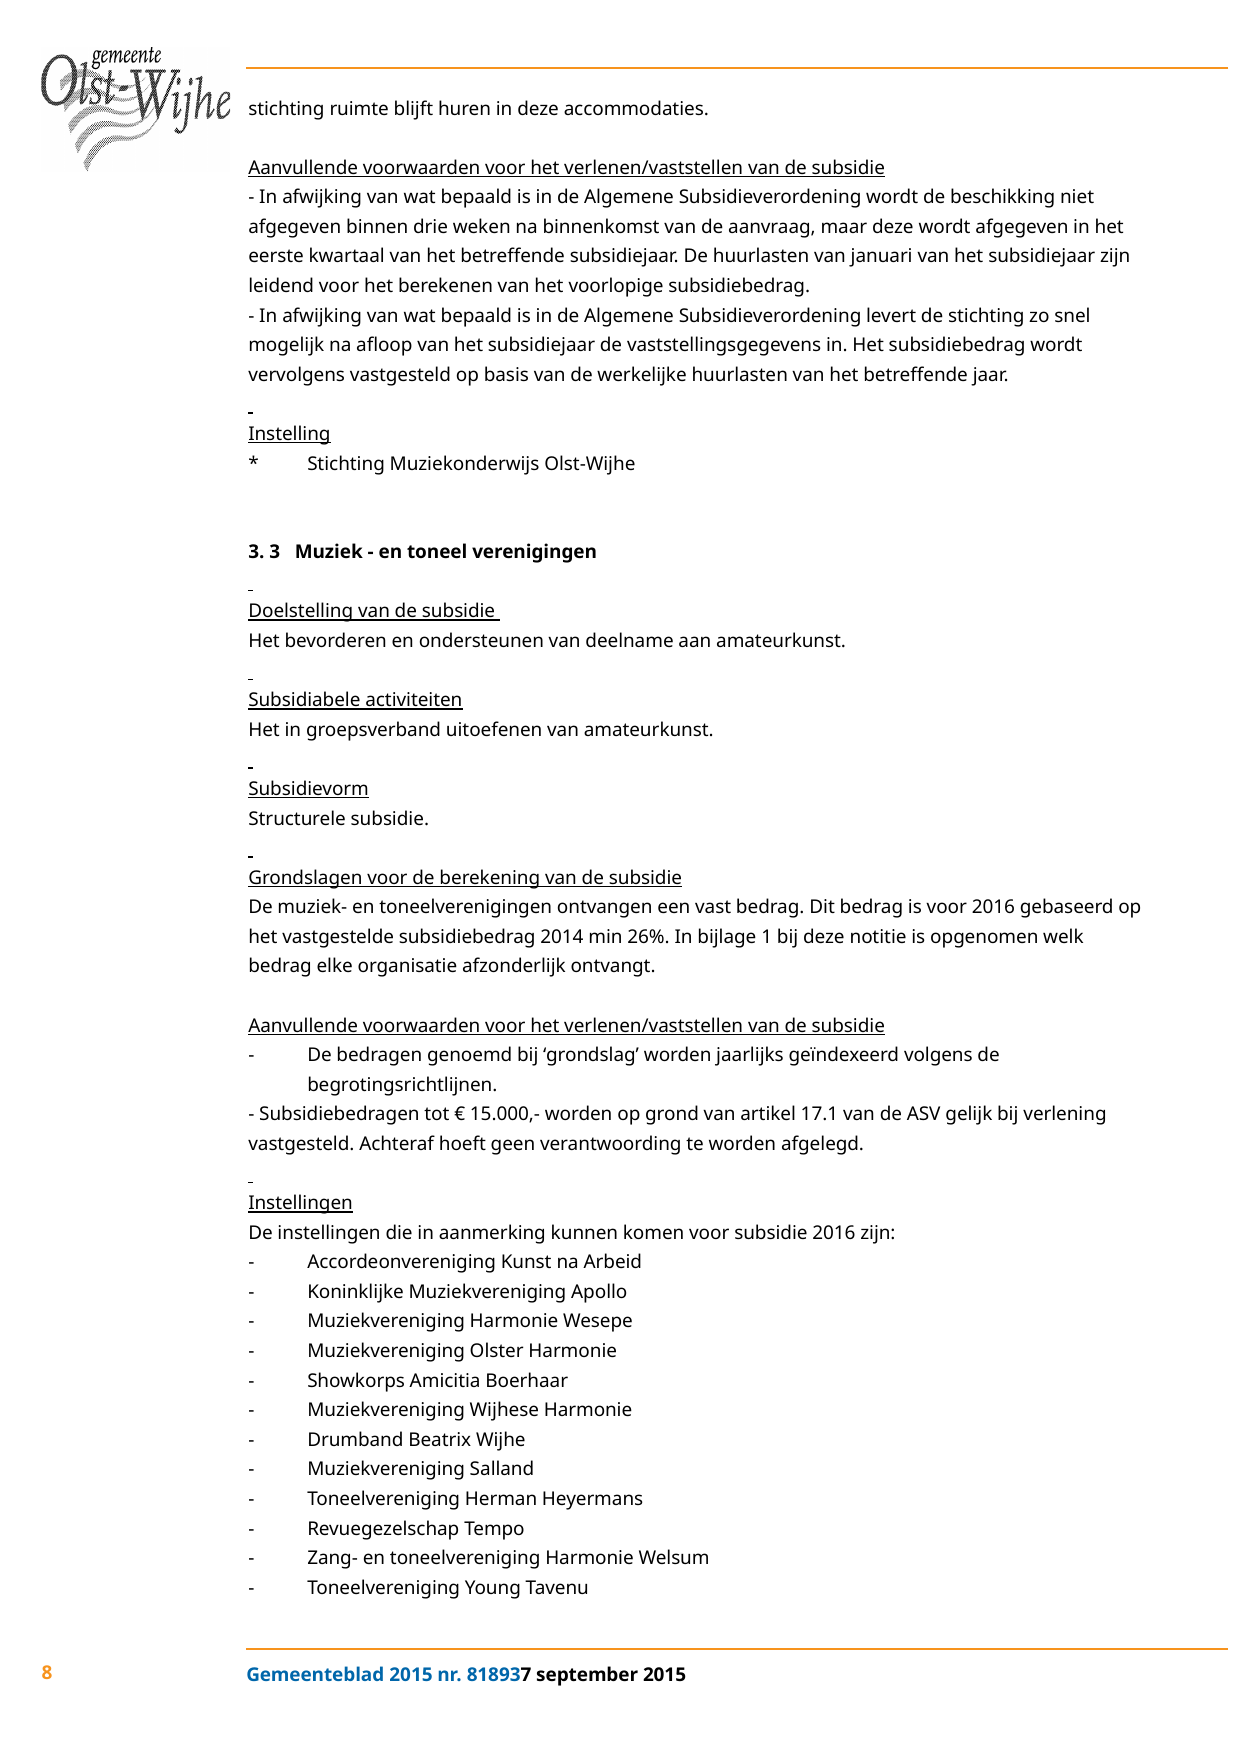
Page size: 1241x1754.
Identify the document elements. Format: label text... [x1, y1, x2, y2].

list Stichting Muziekonderwijs Olst-Wijhe [248, 450, 1152, 476]
list Toneelvereniging Herman Heyermans [248, 1485, 1152, 1511]
text Het in groepsverband uitoefenen van amateurkunst. [248, 716, 1152, 742]
text Het bevorderen en ondersteunen van deelname aan amateurkunst. [248, 627, 1152, 653]
text Instellingen [248, 1189, 1152, 1215]
list Accordeonvereniging Kunst na Arbeid [248, 1248, 1152, 1274]
list Zang- en toneelvereniging Harmonie Welsum [248, 1544, 1152, 1570]
list Koninklijke Muziekvereniging Apollo [248, 1278, 1152, 1304]
list Muziekvereniging Harmonie Wesepe [248, 1308, 1152, 1333]
text Subsidievorm [248, 775, 1152, 801]
list Drumband Beatrix Wijhe [248, 1426, 1152, 1452]
text Structurele subsidie. [248, 805, 1152, 831]
text De instellingen die in aanmerking kunnen komen voor subsidie 2016 zijn: [248, 1219, 1152, 1245]
text 3. 3 Muziek - en toneel verenigingen [248, 538, 1152, 564]
text stichting ruimte blijft huren in deze accommodaties. [248, 95, 1152, 121]
list Revuegezelschap Tempo [248, 1515, 1152, 1541]
text De muziek- en toneelverenigingen ontvangen een vast bedrag. Dit bedrag is voor 2016 gebaseerd op het vastgestelde subsidiebedrag 2014 min 26%. In bijlage 1 bij deze notitie is opgenomen welk bedrag elke organisatie afzonderlijk ontvangt. [248, 893, 1152, 978]
list Muziekvereniging Salland [248, 1456, 1152, 1481]
text - In afwijking van wat bepaald is in de Algemene Subsidieverordening wordt de beschikking niet afgegeven binnen drie weken na binnenkomst van de aanvraag, maar deze wordt afgegeven in het eerste kwartaal van het betreffende subsidiejaar. De huurlasten van januari van het subsidiejaar zijn leidend voor het berekenen van het voorlopige subsidiebedrag. [248, 183, 1152, 298]
picture [41, 47, 231, 172]
list Showkorps Amicitia Boerhaar [248, 1367, 1152, 1393]
list Toneelvereniging Young Tavenu [248, 1574, 1152, 1600]
text - Subsidiebedragen tot € 15.000,- worden op grond van artikel 17.1 van de ASV gelijk bij verlening vastgesteld. Achteraf hoeft geen verantwoording te worden afgelegd. [248, 1101, 1152, 1156]
list Muziekvereniging Olster Harmonie [248, 1337, 1152, 1363]
list De bedragen genoemd bij ‘grondslag’ worden jaarlijks geïndexeerd volgens de begrotingsrichtlijnen. [248, 1041, 1152, 1097]
text Grondslagen voor de berekening van de subsidie [248, 864, 1152, 890]
text Instelling [248, 420, 1152, 446]
text Aanvullende voorwaarden voor het verlenen/vaststellen van de subsidie [248, 1012, 1152, 1038]
text Aanvullende voorwaarden voor het verlenen/vaststellen van de subsidie [248, 154, 1152, 180]
text - In afwijking van wat bepaald is in de Algemene Subsidieverordening levert de stichting zo snel mogelijk na afloop van het subsidiejaar de vaststellingsgegevens in. Het subsidiebedrag wordt vervolgens vastgesteld op basis van de werkelijke huurlasten van het betreffende jaar. [248, 302, 1152, 387]
list Muziekvereniging Wijhese Harmonie [248, 1396, 1152, 1422]
text Doelstelling van de subsidie [248, 598, 1152, 623]
text Subsidiabele activiteiten [248, 686, 1152, 712]
